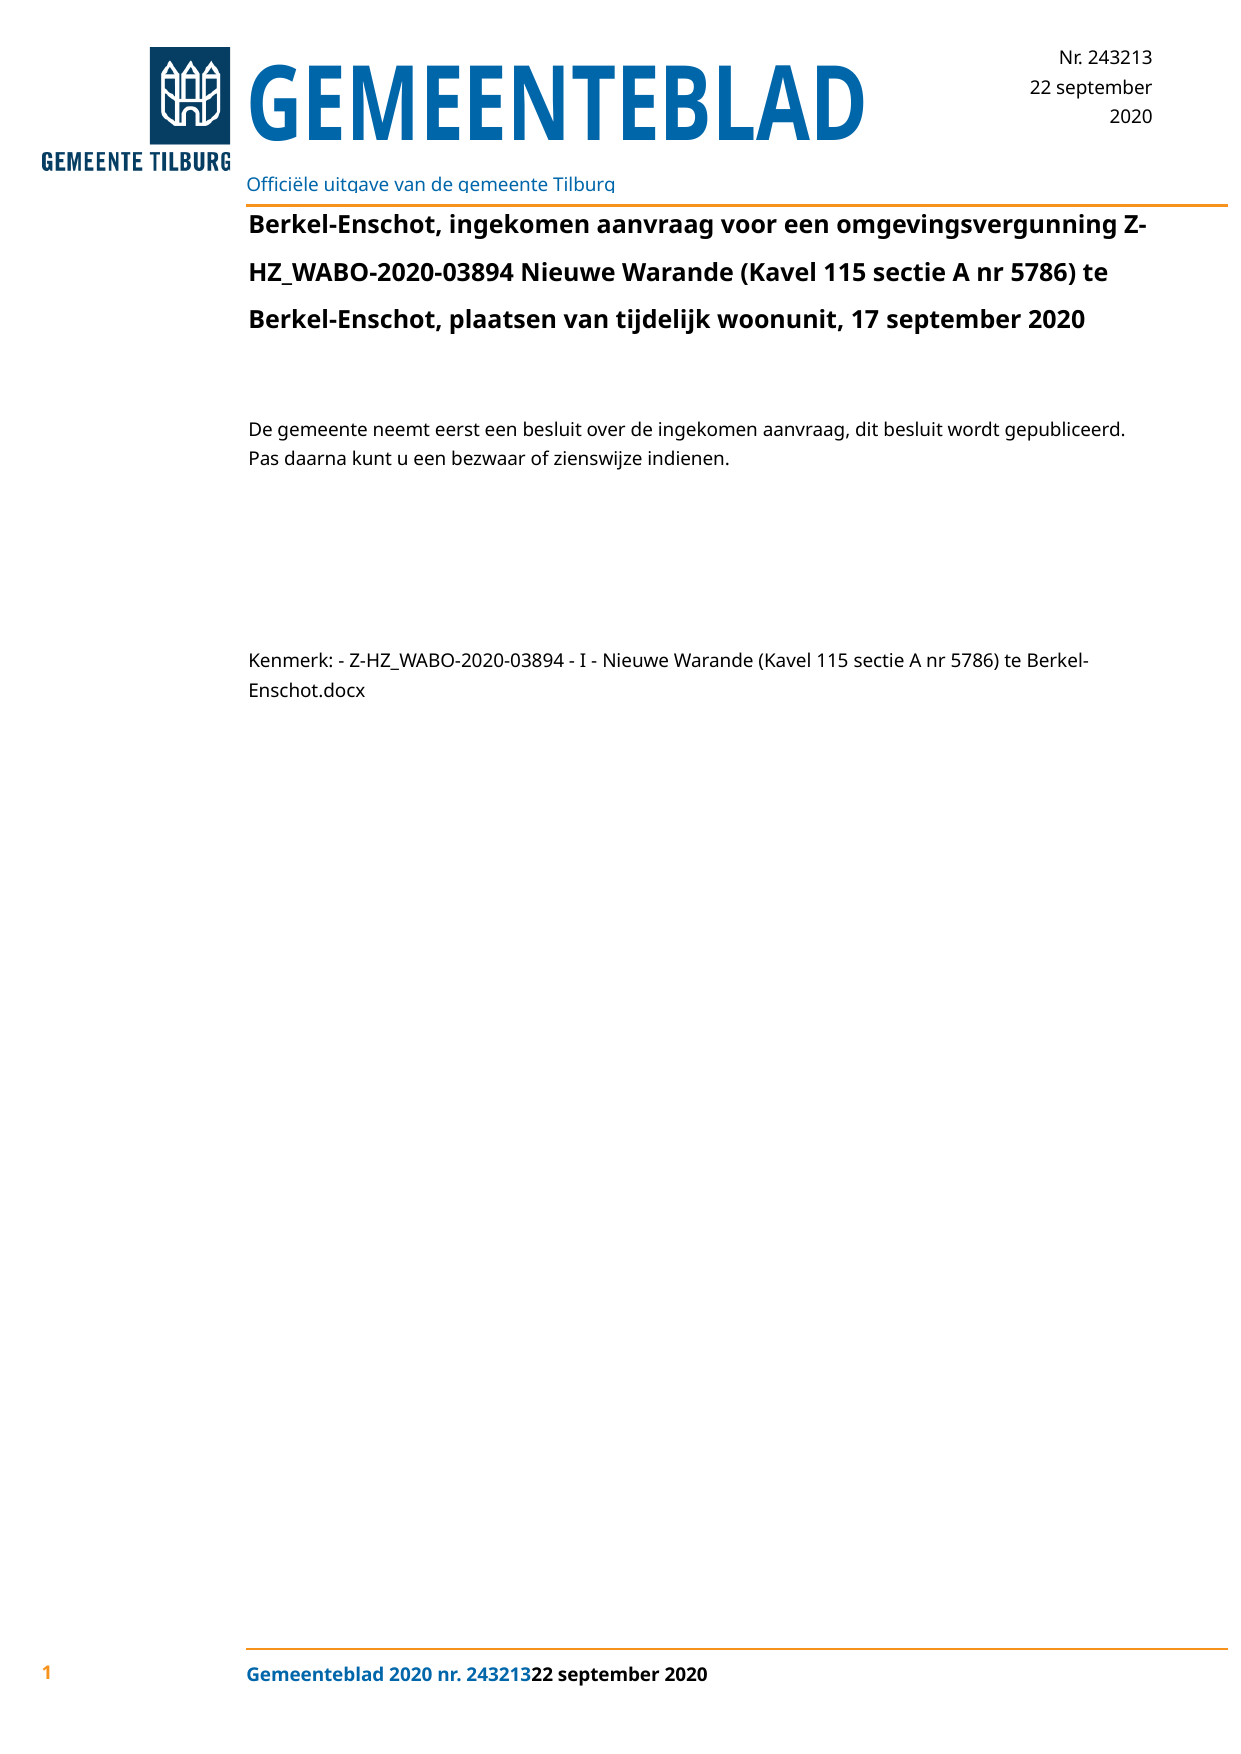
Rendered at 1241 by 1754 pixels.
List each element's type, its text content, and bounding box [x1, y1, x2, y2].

text De gemeente neemt eerst een besluit over de ingekomen aanvraag, dit besluit wordt gepubliceerd. Pas daarna kunt u een bezwaar of zienswijze indienen. [248, 416, 1152, 471]
text Kenmerk: - Z-HZ_WABO-2020-03894 - I - Nieuwe Warande (Kavel 115 sectie A nr 5786) te Berkel-Enschot.docx [248, 647, 1152, 702]
text Berkel-Enschot, ingekomen aanvraag voor een omgevingsvergunning Z-HZ_WABO-2020-03894 Nieuwe Warande (Kavel 115 sectie A nr 5786) te Berkel-Enschot, plaatsen van tijdelijk woonunit, 17 september 2020 [248, 207, 1152, 336]
picture [41, 47, 231, 172]
